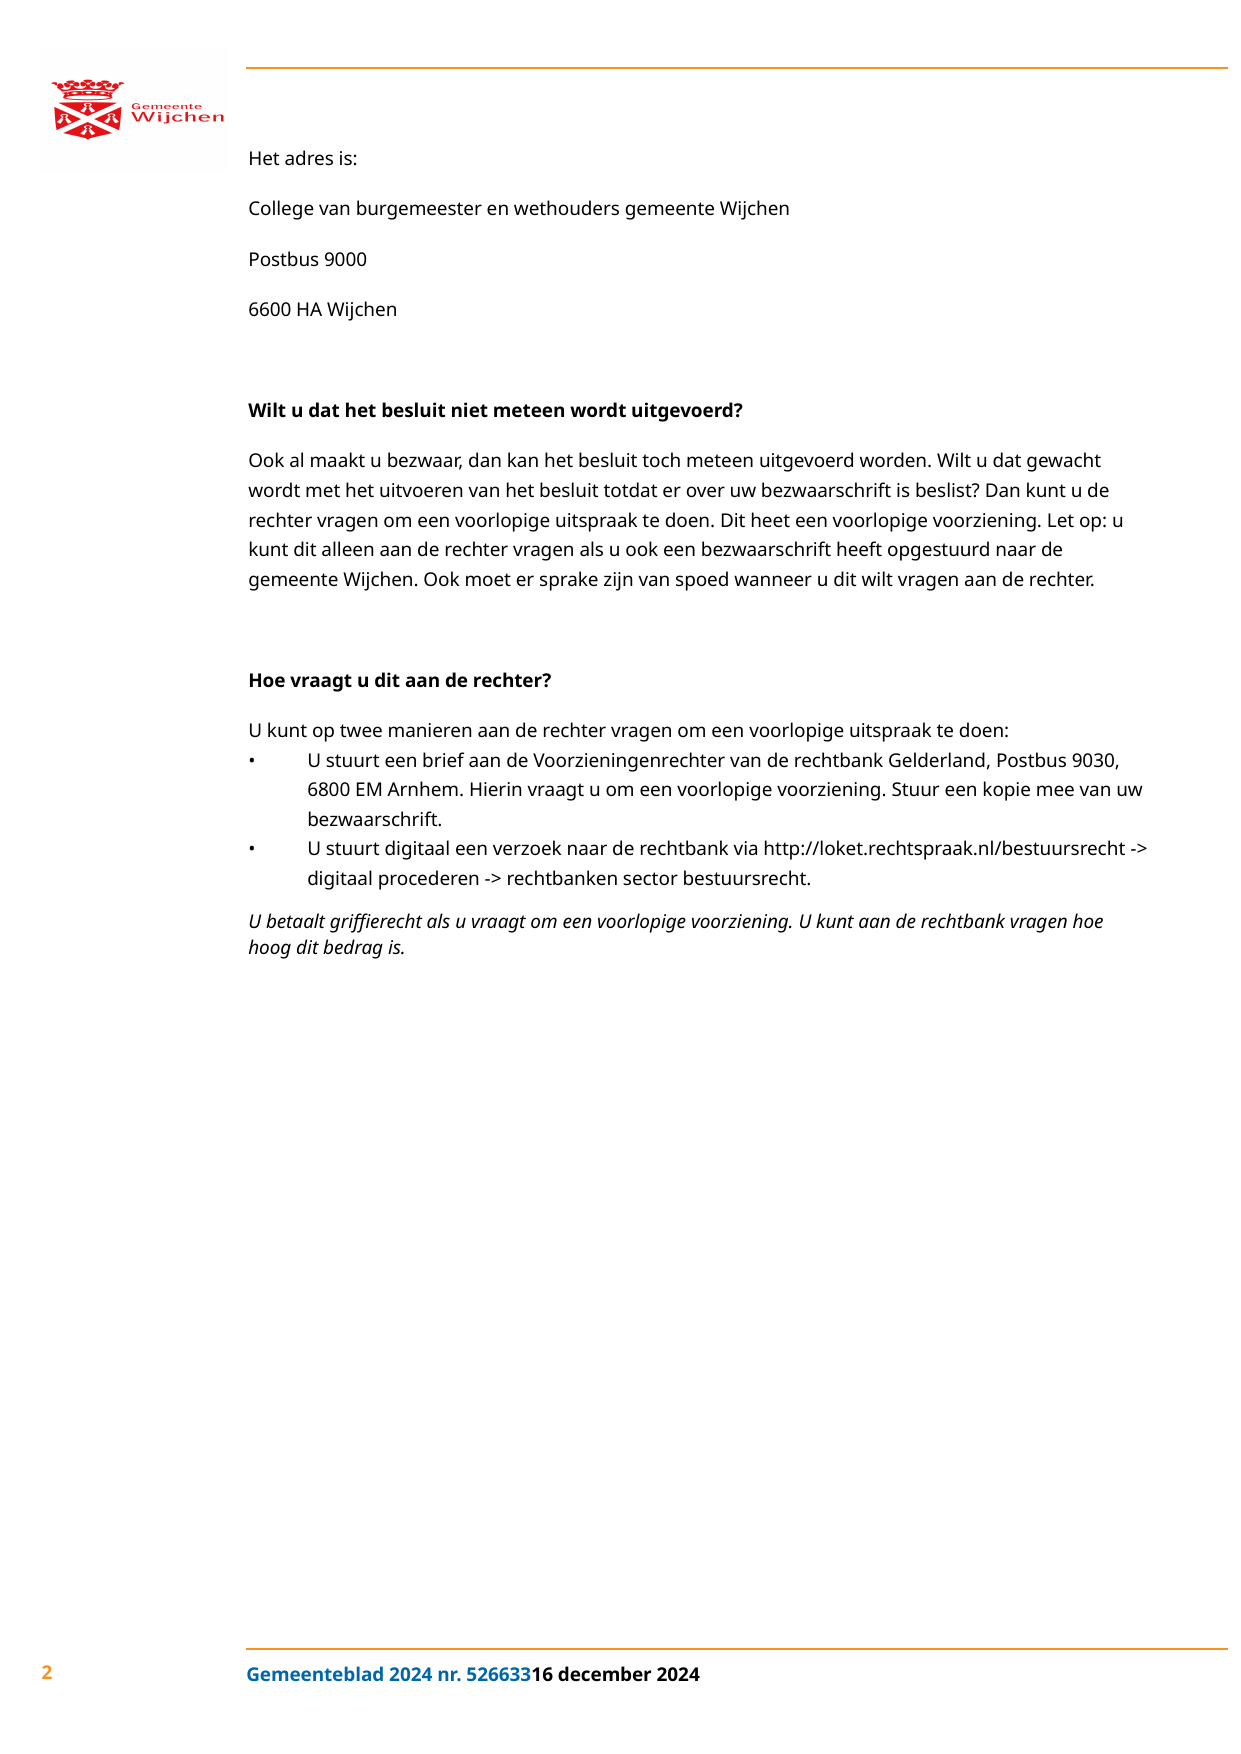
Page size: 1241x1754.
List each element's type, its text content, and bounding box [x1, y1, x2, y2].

text U betaalt griffierecht als u vraagt om een voorlopige voorziening. U kunt aan de rechtbank vragen hoe hoog dit bedrag is. [248, 908, 1152, 960]
text Hoe vraagt u dit aan de rechter? [248, 667, 1152, 693]
text Het adres is: [248, 145, 1152, 171]
picture [41, 47, 231, 172]
text Wilt u dat het besluit niet meteen wordt uitgevoerd? [248, 397, 1152, 423]
text College van burgemeester en wethouders gemeente Wijchen [248, 196, 1152, 221]
list U stuurt een brief aan de Voorzieningenrechter van de rechtbank Gelderland, Postbus 9030, 6800 EM Arnhem. Hierin vraagt u om een voorlopige voorziening. Stuur een kopie mee van uw bezwaarschrift. [248, 747, 1152, 832]
list U stuurt digitaal een verzoek naar de rechtbank via http://loket.rechtspraak.nl/bestuursrecht -> digitaal procederen -> rechtbanken sector bestuursrecht. [248, 836, 1152, 891]
text Postbus 9000 [248, 246, 1152, 272]
text 6600 HA Wijchen [248, 296, 1152, 322]
text Ook al maakt u bezwaar, dan kan het besluit toch meteen uitgevoerd worden. Wilt u dat gewacht wordt met het uitvoeren van het besluit totdat er over uw bezwaarschrift is beslist? Dan kunt u de rechter vragen om een voorlopige uitspraak te doen. Dit heet een voorlopige voorziening. Let op: u kunt dit alleen aan de rechter vragen als u ook een bezwaarschrift heeft opgestuurd naar de gemeente Wijchen. Ook moet er sprake zijn van spoed wanneer u dit wilt vragen aan de rechter. [248, 448, 1152, 592]
text U kunt op twee manieren aan de rechter vragen om een voorlopige uitspraak te doen: [248, 717, 1152, 743]
